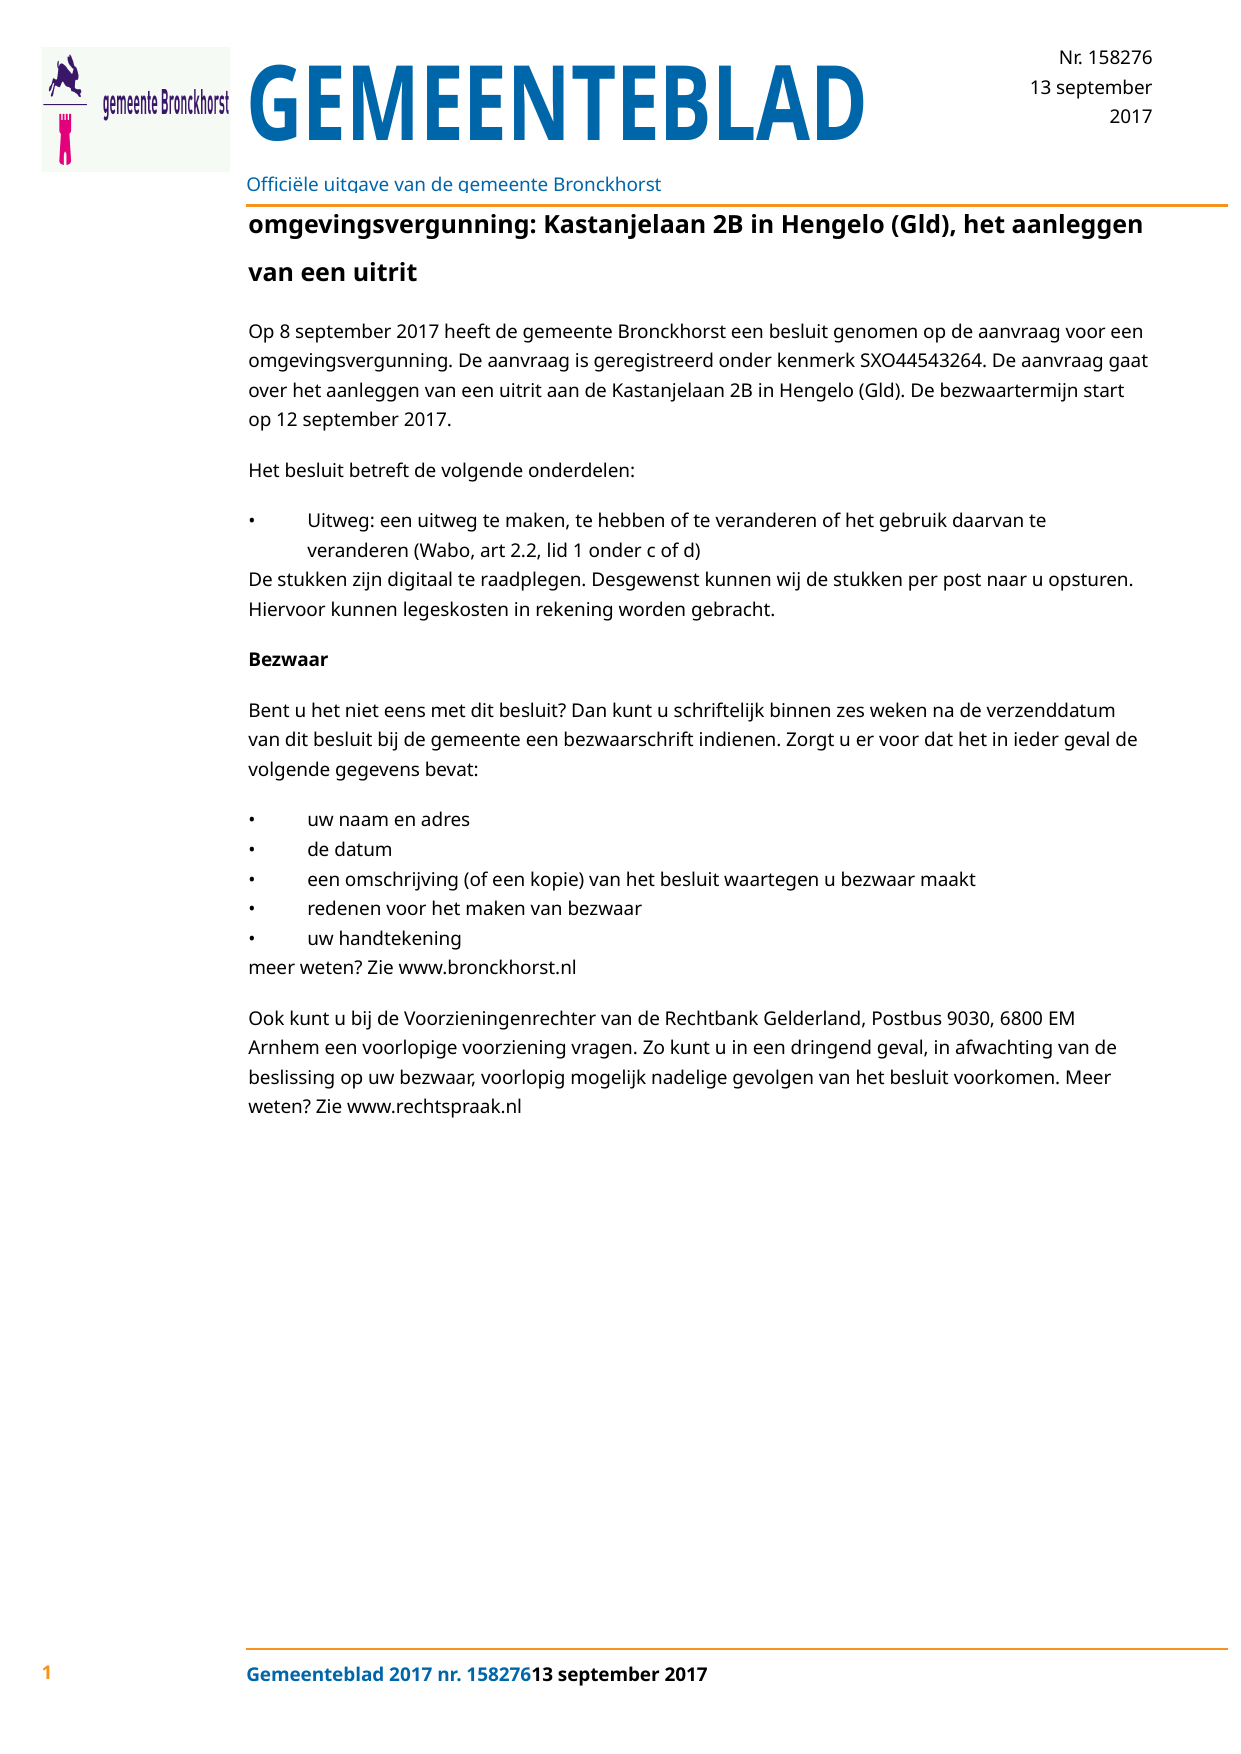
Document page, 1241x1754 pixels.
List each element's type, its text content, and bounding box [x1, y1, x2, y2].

list een omschrijving (of een kopie) van het besluit waartegen u bezwaar maakt [248, 866, 1152, 892]
text Bent u het niet eens met dit besluit? Dan kunt u schriftelijk binnen zes weken na de verzenddatum van dit besluit bij de gemeente een bezwaarschrift indienen. Zorgt u er voor dat het in ieder geval de volgende gegevens bevat: [248, 697, 1152, 782]
list de datum [248, 836, 1152, 862]
text Op 8 september 2017 heeft de gemeente Bronckhorst een besluit genomen op de aanvraag voor een omgevingsvergunning. De aanvraag is geregistreerd onder kenmerk SXO44543264. De aanvraag gaat over het aanleggen van een uitrit aan de Kastanjelaan 2B in Hengelo (Gld). De bezwaartermijn start op 12 september 2017. [248, 318, 1152, 432]
text Bezwaar [248, 647, 1152, 672]
text meer weten? Zie www.bronckhorst.nl [248, 954, 1152, 980]
text Ook kunt u bij de Voorzieningenrechter van de Rechtbank Gelderland, Postbus 9030, 6800 EM Arnhem een voorlopige voorziening vragen. Zo kunt u in een dringend geval, in afwachting van de beslissing op uw bezwaar, voorlopig mogelijk nadelige gevolgen van het besluit voorkomen. Meer weten? Zie www.rechtspraak.nl [248, 1005, 1152, 1119]
picture [41, 47, 231, 172]
text De stukken zijn digitaal te raadplegen. Desgewenst kunnen wij de stukken per post naar u opsturen. Hiervoor kunnen legeskosten in rekening worden gebracht. [248, 567, 1152, 622]
list redenen voor het maken van bezwaar [248, 895, 1152, 921]
text omgevingsvergunning: Kastanjelaan 2B in Hengelo (Gld), het aanleggen van een uitrit [248, 207, 1152, 288]
list uw naam en adres [248, 807, 1152, 832]
text Het besluit betreft de volgende onderdelen: [248, 457, 1152, 483]
list uw handtekening [248, 925, 1152, 951]
list Uitweg: een uitweg te maken, te hebben of te veranderen of het gebruik daarvan te veranderen (Wabo, art 2.2, lid 1 onder c of d) [248, 507, 1152, 563]
